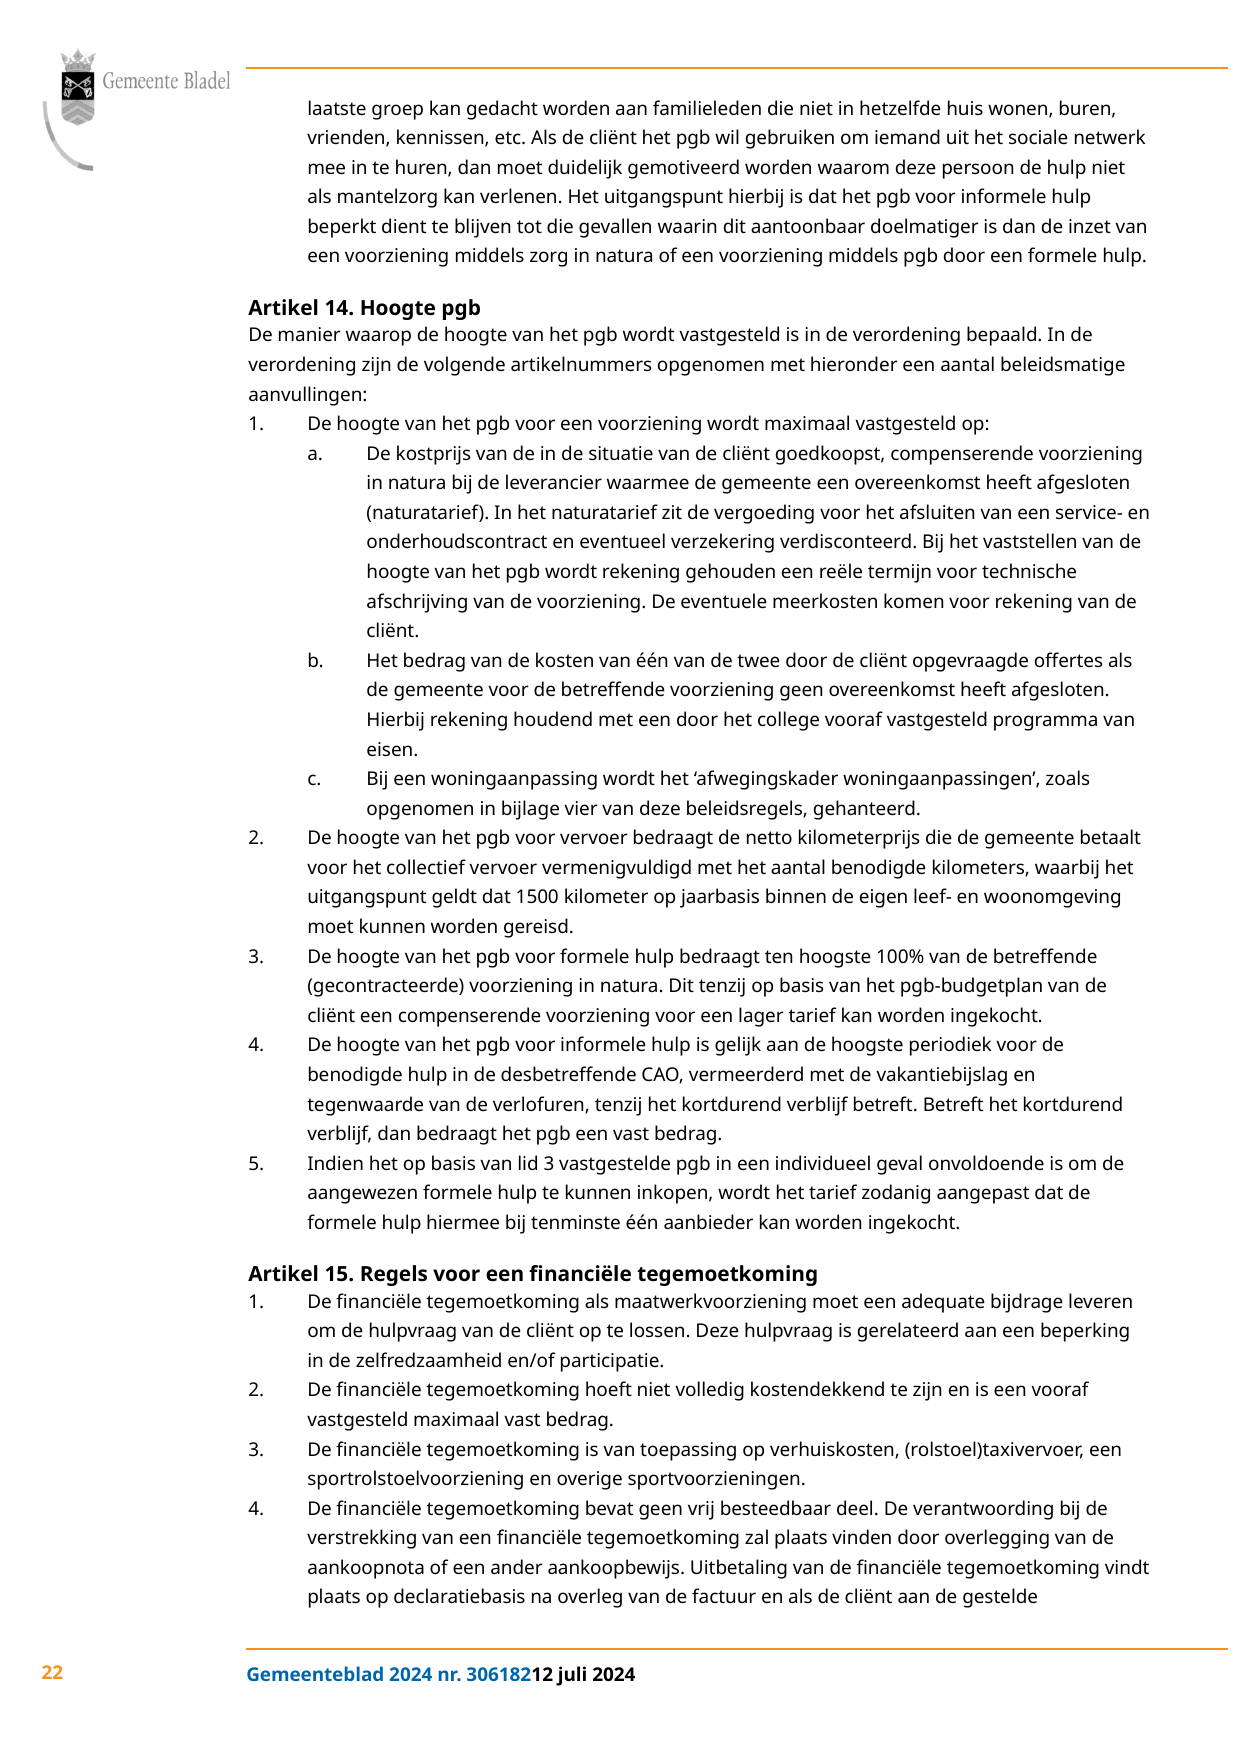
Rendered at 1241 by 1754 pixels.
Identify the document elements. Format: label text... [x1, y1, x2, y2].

list De financiële tegemoetkoming is van toepassing op verhuiskosten, (rolstoel)taxivervoer, een sportrolstoelvoorziening en overige sportvoorzieningen. [248, 1436, 1152, 1491]
list De hoogte van het pgb voor een voorziening wordt maximaal vastgesteld op: [248, 410, 1152, 436]
list Indien het op basis van lid 3 vastgestelde pgb in een individueel geval onvoldoende is om de aangewezen formele hulp te kunnen inkopen, wordt het tarief zodanig aangepast dat de formele hulp hiermee bij tenminste één aanbieder kan worden ingekocht. [248, 1150, 1152, 1235]
text De manier waarop de hoogte van het pgb wordt vastgesteld is in de verordening bepaald. In de verordening zijn de volgende artikelnummers opgenomen met hieronder een aantal beleidsmatige aanvullingen: [248, 322, 1152, 406]
list Bij een woningaanpassing wordt het ‘afwegingskader woningaanpassingen’, zoals opgenomen in bijlage vier van deze beleidsregels, gehanteerd. [307, 765, 1152, 821]
text Artikel 15. Regels voor een financiële tegemoetkoming [248, 1259, 1152, 1288]
list De hoogte van het pgb voor formele hulp bedraagt ten hoogste 100% van de betreffende (gecontracteerde) voorziening in natura. Dit tenzij op basis van het pgb-budgetplan van de cliënt een compenserende voorziening voor een lager tarief kan worden ingekocht. [248, 943, 1152, 1028]
list De hoogte van het pgb voor vervoer bedraagt de netto kilometerprijs die de gemeente betaalt voor het collectief vervoer vermenigvuldigd met het aantal benodigde kilometers, waarbij het uitgangspunt geldt dat 1500 kilometer op jaarbasis binnen de eigen leef- en woonomgeving moet kunnen worden gereisd. [248, 824, 1152, 939]
list De financiële tegemoetkoming bevat geen vrij besteedbaar deel. De verantwoording bij de verstrekking van een financiële tegemoetkoming zal plaats vinden door overlegging van de aankoopnota of een ander aankoopbewijs. Uitbetaling van de financiële tegemoetkoming vindt plaats op declaratiebasis na overleg van de factuur en als de cliënt aan de gestelde [248, 1495, 1152, 1609]
list De financiële tegemoetkoming hoeft niet volledig kostendekkend te zijn en is een vooraf vastgesteld maximaal vast bedrag. [248, 1377, 1152, 1432]
text Artikel 14. Hoogte pgb [248, 293, 1152, 322]
list De kostprijs van de in de situatie van de cliënt goedkoopst, compenserende voorziening in natura bij de leverancier waarmee de gemeente een overeenkomst heeft afgesloten (naturatarief). In het naturatarief zit de vergoeding voor het afsluiten van een service- en onderhoudscontract en eventueel verzekering verdisconteerd. Bij het vaststellen van de hoogte van het pgb wordt rekening gehouden een reële termijn voor technische afschrijving van de voorziening. De eventuele meerkosten komen voor rekening van de cliënt. [307, 440, 1152, 643]
list Het bedrag van de kosten van één van de twee door de cliënt opgevraagde offertes als de gemeente voor de betreffende voorziening geen overeenkomst heeft afgesloten. Hierbij rekening houdend met een door het college vooraf vastgesteld programma van eisen. [307, 647, 1152, 761]
picture [41, 47, 231, 172]
list De hoogte van het pgb voor informele hulp is gelijk aan de hoogste periodiek voor de benodigde hulp in de desbetreffende CAO, vermeerderd met de vakantiebijslag en tegenwaarde van de verlofuren, tenzij het kortdurend verblijf betreft. Betreft het kortdurend verblijf, dan bedraagt het pgb een vast bedrag. [248, 1032, 1152, 1146]
list laatste groep kan gedacht worden aan familieleden die niet in hetzelfde huis wonen, buren, vrienden, kennissen, etc. Als de cliënt het pgb wil gebruiken om iemand uit het sociale netwerk mee in te huren, dan moet duidelijk gemotiveerd worden waarom deze persoon de hulp niet als mantelzorg kan verlenen. Het uitgangspunt hierbij is dat het pgb voor informele hulp beperkt dient te blijven tot die gevallen waarin dit aantoonbaar doelmatiger is dan de inzet van een voorziening middels zorg in natura of een voorziening middels pgb door een formele hulp. [248, 95, 1152, 268]
list De financiële tegemoetkoming als maatwerkvoorziening moet een adequate bijdrage leveren om de hulpvraag van de cliënt op te lossen. Deze hulpvraag is gerelateerd aan een beperking in de zelfredzaamheid en/of participatie. [248, 1288, 1152, 1373]
